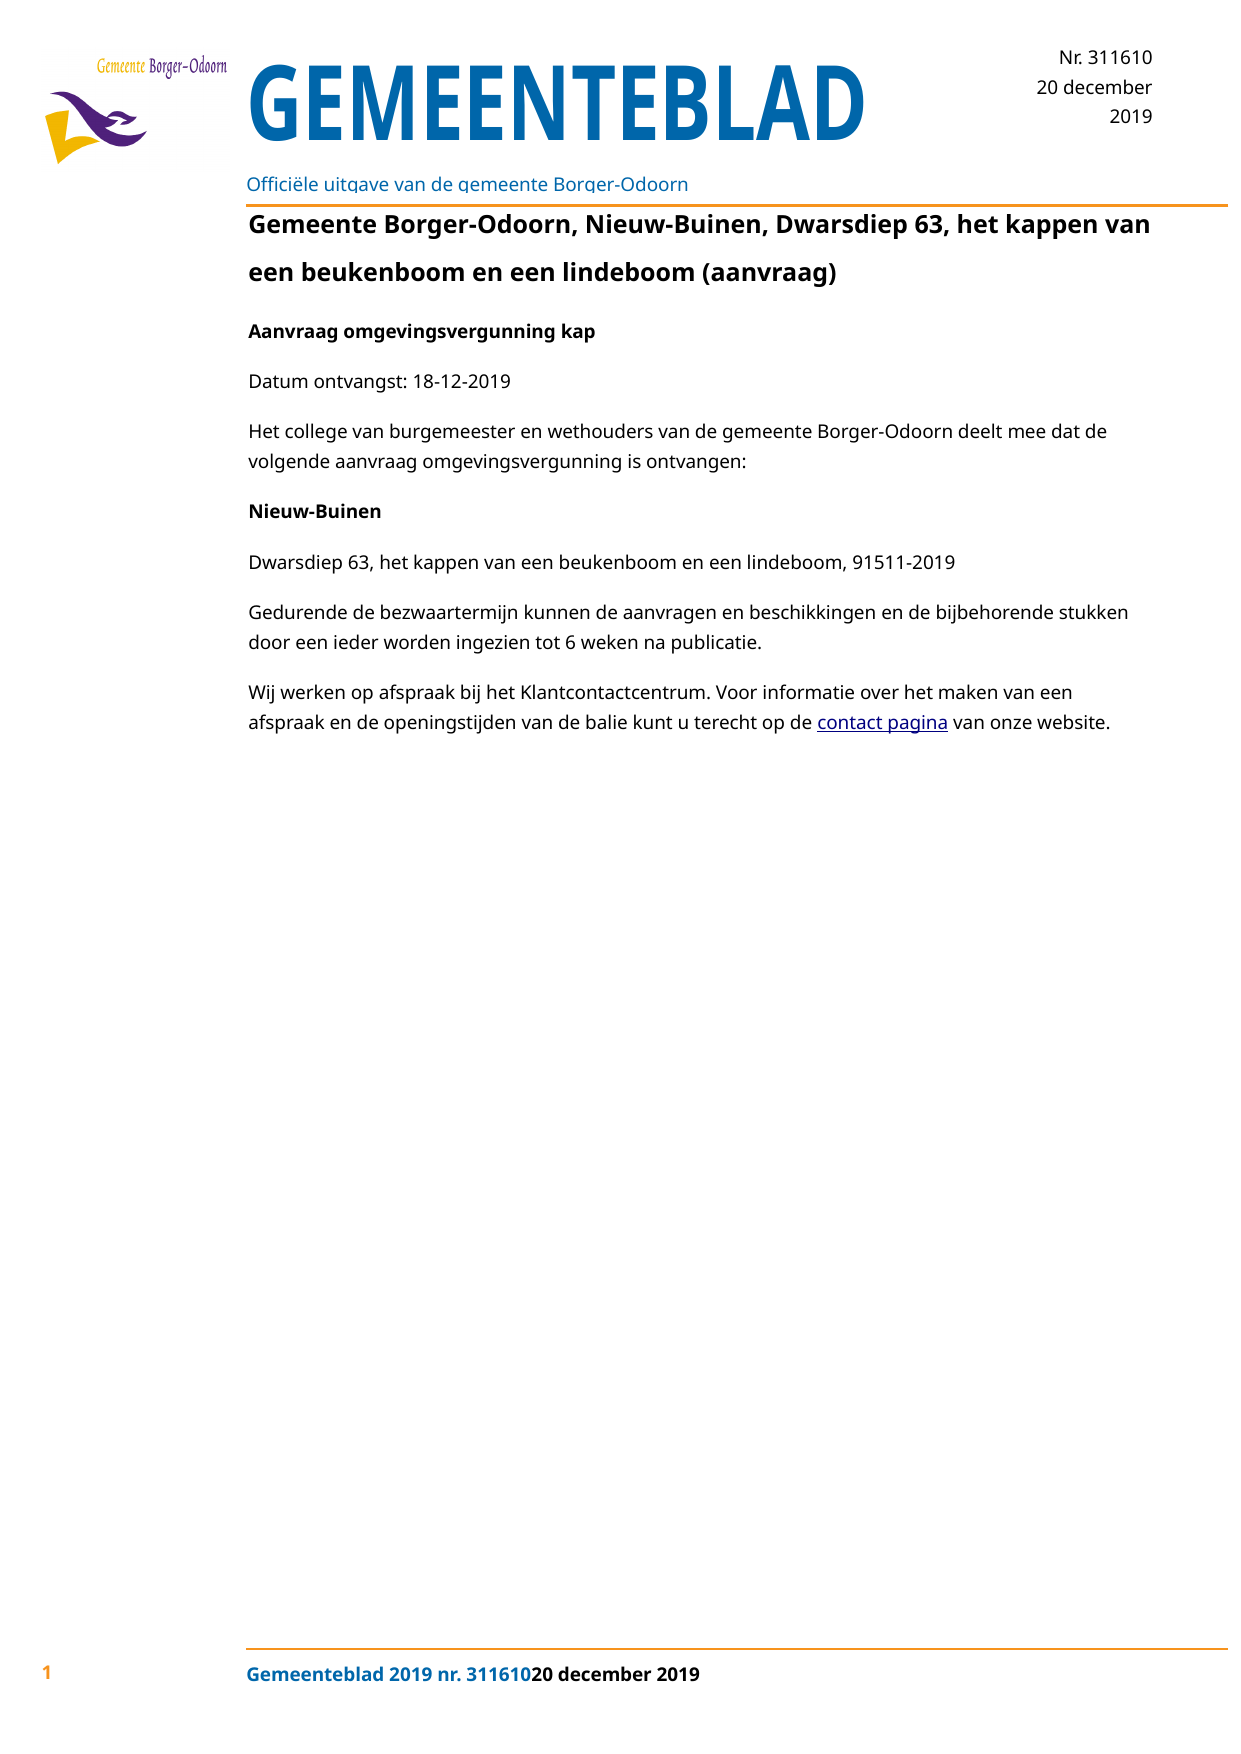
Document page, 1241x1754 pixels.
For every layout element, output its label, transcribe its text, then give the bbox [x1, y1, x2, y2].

text Gemeente Borger-Odoorn, Nieuw-Buinen, Dwarsdiep 63, het kappen van een beukenboom en een lindeboom (aanvraag) [248, 207, 1152, 288]
text Aanvraag omgevingsvergunning kap [248, 318, 1152, 344]
text Dwarsdiep 63, het kappen van een beukenboom en een lindeboom, 91511-2019 [248, 549, 1152, 575]
text Het college van burgemeester en wethouders van de gemeente Borger-Odoorn deelt mee dat de volgende aanvraag omgevingsvergunning is ontvangen: [248, 419, 1152, 474]
text Gedurende de bezwaartermijn kunnen de aanvragen en beschikkingen en de bijbehorende stukken door een ieder worden ingezien tot 6 weken na publicatie. [248, 599, 1152, 655]
text Datum ontvangst: 18-12-2019 [248, 368, 1152, 394]
text Wij werken op afspraak bij het Klantcontactcentrum. Voor informatie over het maken van een afspraak en de openingstijden van de balie kunt u terecht op de contact pagina van onze website. [248, 679, 1152, 735]
picture [41, 47, 231, 172]
text Nieuw-Buinen [248, 499, 1152, 524]
